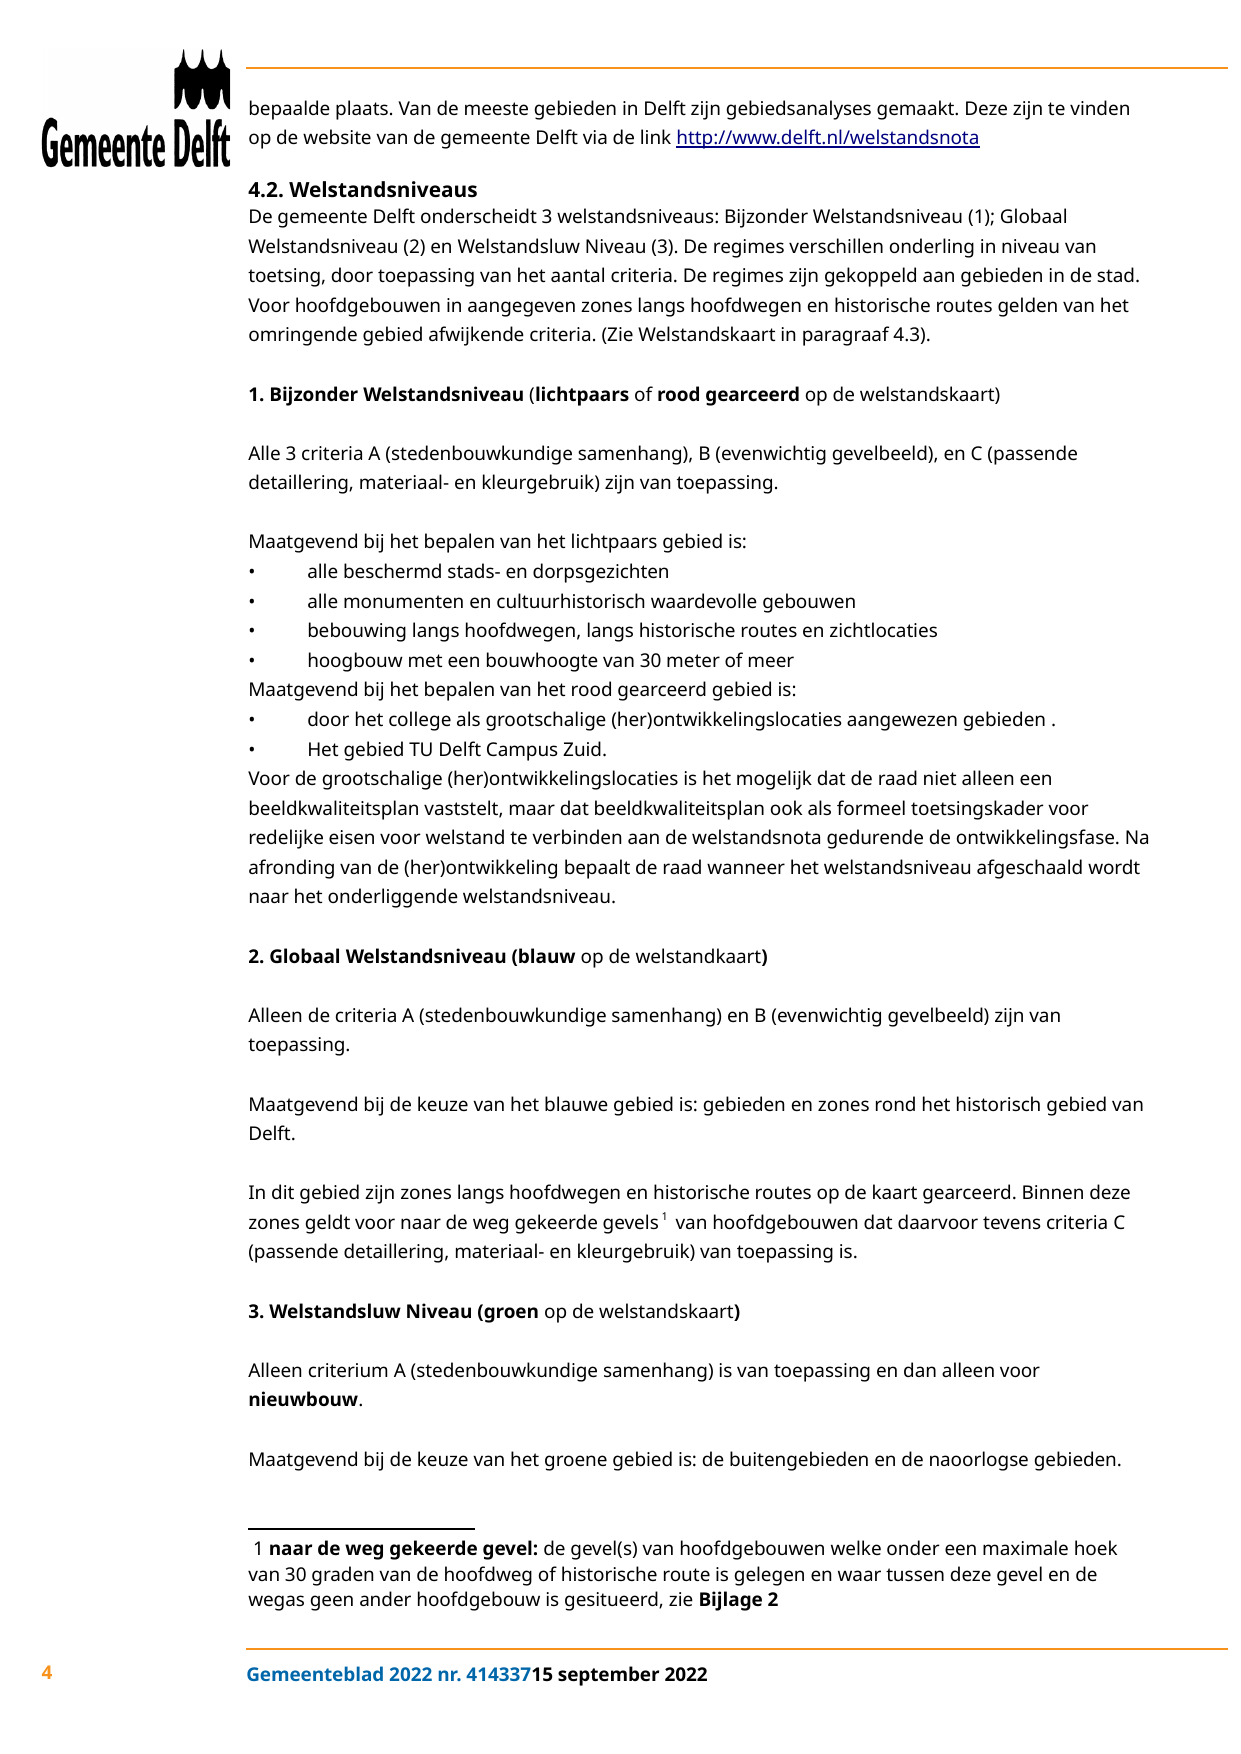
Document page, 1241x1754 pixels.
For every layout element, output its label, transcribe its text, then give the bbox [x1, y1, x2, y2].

text 1. Bijzonder Welstandsniveau (lichtpaars of rood gearceerd op de welstandskaart) [248, 381, 1152, 406]
text Alleen criterium A (stedenbouwkundige samenhang) is van toepassing en dan alleen voor nieuwbouw. [248, 1357, 1152, 1412]
text 3. Welstandsluw Niveau (groen op de welstandskaart) [248, 1298, 1152, 1323]
text 2. Globaal Welstandsniveau (blauw op de welstandkaart) [248, 943, 1152, 968]
text naar de weg gekeerde gevel: de gevel(s) van hoofdgebouwen welke onder een maximale hoek van 30 graden van de hoofdweg of historische route is gelegen en waar tussen deze gevel en de wegas geen ander hoofdgebouw is gesitueerd, zie Bijlage 2 [248, 1535, 1152, 1612]
text 4.2. Welstandsniveaus [248, 175, 1152, 203]
list bebouwing langs hoofdwegen, langs historische routes en zichtlocaties [248, 617, 1152, 643]
list hoogbouw met een bouwhoogte van 30 meter of meer [248, 647, 1152, 673]
picture [41, 47, 231, 172]
text Alle 3 criteria A (stedenbouwkundige samenhang), B (evenwichtig gevelbeeld), en C (passende detaillering, materiaal- en kleurgebruik) zijn van toepassing. [248, 440, 1152, 495]
text Alleen de criteria A (stedenbouwkundige samenhang) en B (evenwichtig gevelbeeld) zijn van toepassing. [248, 1002, 1152, 1057]
list alle monumenten en cultuurhistorisch waardevolle gebouwen [248, 588, 1152, 613]
text Maatgevend bij het bepalen van het lichtpaars gebied is: [248, 529, 1152, 554]
text Maatgevend bij het bepalen van het rood gearceerd gebied is: [248, 677, 1152, 702]
text De gemeente Delft onderscheidt 3 welstandsniveaus: Bijzonder Welstandsniveau (1); Globaal Welstandsniveau (2) en Welstandsluw Niveau (3). De regimes verschillen onderling in niveau van toetsing, door toepassing van het aantal criteria. De regimes zijn gekoppeld aan gebieden in de stad. Voor hoofdgebouwen in aangegeven zones langs hoofdwegen en historische routes gelden van het omringende gebied afwijkende criteria. (Zie Welstandskaart in paragraaf 4.3). [248, 203, 1152, 347]
text Voor de grootschalige (her)ontwikkelingslocaties is het mogelijk dat de raad niet alleen een beeldkwaliteitsplan vaststelt, maar dat beeldkwaliteitsplan ook als formeel toetsingskader voor redelijke eisen voor welstand te verbinden aan de welstandsnota gedurende de ontwikkelingsfase. Na afronding van de (her)ontwikkeling bepaalt de raad wanneer het welstandsniveau afgeschaald wordt naar het onderliggende welstandsniveau. [248, 765, 1152, 909]
text In dit gebied zijn zones langs hoofdwegen en historische routes op de kaart gearceerd. Binnen deze zones geldt voor naar de weg gekeerde gevels van hoofdgebouwen dat daarvoor tevens criteria C (passende detaillering, materiaal- en kleurgebruik) van toepassing is. [248, 1179, 1152, 1264]
text Maatgevend bij de keuze van het groene gebied is: de buitengebieden en de naoorlogse gebieden. [248, 1446, 1152, 1471]
list door het college als grootschalige (her)ontwikkelingslocaties aangewezen gebieden . [248, 706, 1152, 732]
list Het gebied TU Delft Campus Zuid. [248, 736, 1152, 761]
text Maatgevend bij de keuze van het blauwe gebied is: gebieden en zones rond het historisch gebied van Delft. [248, 1091, 1152, 1146]
text bepaalde plaats. Van de meeste gebieden in Delft zijn gebiedsanalyses gemaakt. Deze zijn te vinden op de website van de gemeente Delft via de link http://www.delft.nl/welstandsnota [248, 95, 1152, 150]
list alle beschermd stads- en dorpsgezichten [248, 558, 1152, 584]
